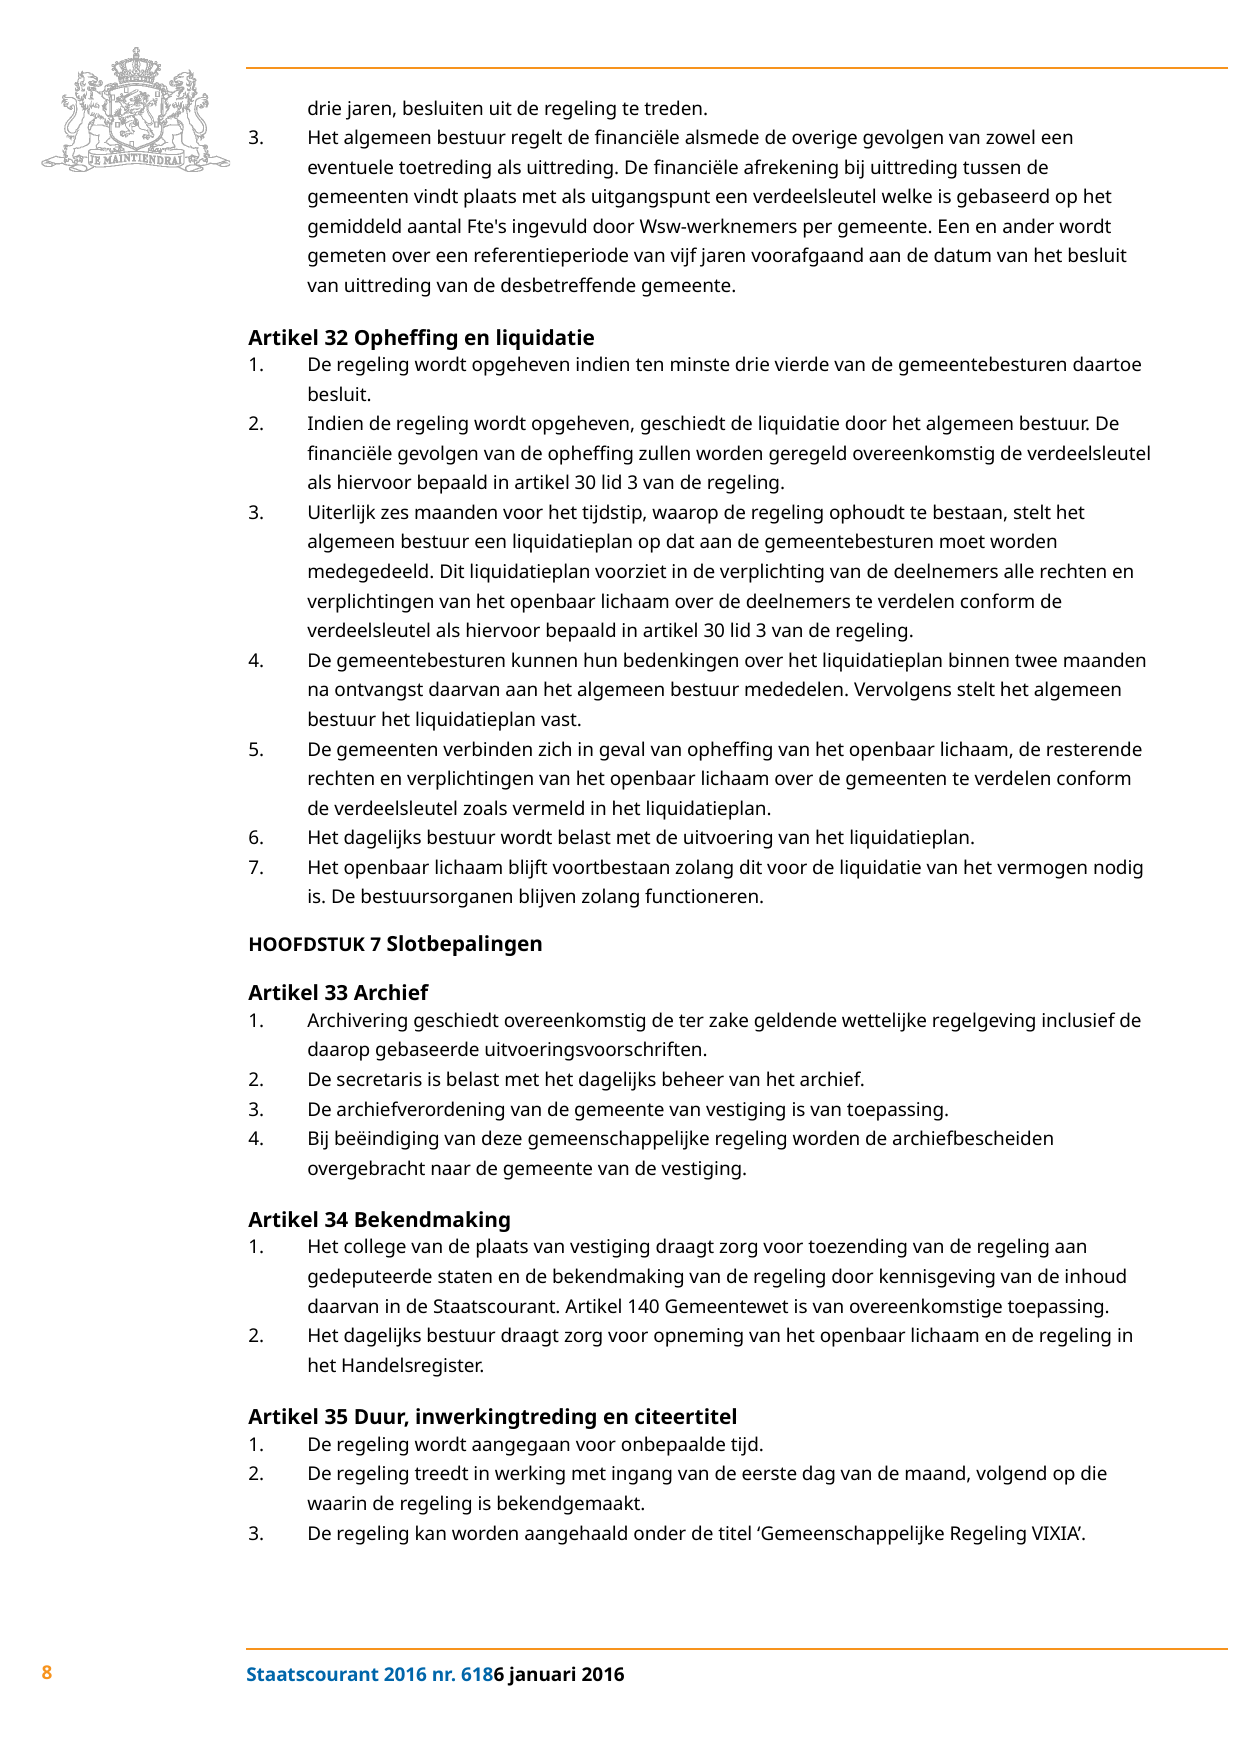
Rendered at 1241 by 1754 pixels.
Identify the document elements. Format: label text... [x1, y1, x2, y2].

list De regeling wordt opgeheven indien ten minste drie vierde van de gemeentebesturen daartoe besluit. [248, 351, 1152, 406]
list Het algemeen bestuur regelt de financiële alsmede de overige gevolgen van zowel een eventuele toetreding als uittreding. De financiële afrekening bij uittreding tussen de gemeenten vindt plaats met als uitgangspunt een verdeelsleutel welke is gebaseerd op het gemiddeld aantal Fte's ingevuld door Wsw-werknemers per gemeente. Een en ander wordt gemeten over een referentieperiode van vijf jaren voorafgaand aan de datum van het besluit van uittreding van de desbetreffende gemeente. [248, 124, 1152, 298]
list Het openbaar lichaam blijft voortbestaan zolang dit voor de liquidatie van het vermogen nodig is. De bestuursorganen blijven zolang functioneren. [248, 854, 1152, 909]
list Indien de regeling wordt opgeheven, geschiedt de liquidatie door het algemeen bestuur. De financiële gevolgen van de opheffing zullen worden geregeld overeenkomstig de verdeelsleutel als hiervoor bepaald in artikel 30 lid 3 van de regeling. [248, 410, 1152, 495]
picture [41, 47, 231, 172]
list Bij beëindiging van deze gemeenschappelijke regeling worden de archiefbescheiden overgebracht naar de gemeente van de vestiging. [248, 1125, 1152, 1181]
list De gemeenten verbinden zich in geval van opheffing van het openbaar lichaam, de resterende rechten en verplichtingen van het openbaar lichaam over de gemeenten te verdelen conform de verdeelsleutel zoals vermeld in het liquidatieplan. [248, 736, 1152, 821]
text Artikel 33 Archief [248, 978, 1152, 1007]
list Archivering geschiedt overeenkomstig de ter zake geldende wettelijke regelgeving inclusief de daarop gebaseerde uitvoeringsvoorschriften. [248, 1007, 1152, 1062]
list De gemeentebesturen kunnen hun bedenkingen over het liquidatieplan binnen twee maanden na ontvangst daarvan aan het algemeen bestuur mededelen. Vervolgens stelt het algemeen bestuur het liquidatieplan vast. [248, 647, 1152, 732]
list De secretaris is belast met het dagelijks beheer van het archief. [248, 1066, 1152, 1092]
text Artikel 32 Opheffing en liquidatie [248, 323, 1152, 351]
list De archiefverordening van de gemeente van vestiging is van toepassing. [248, 1096, 1152, 1121]
list Het dagelijks bestuur draagt zorg voor opneming van het openbaar lichaam en de regeling in het Handelsregister. [248, 1322, 1152, 1378]
list De regeling wordt aangegaan voor onbepaalde tijd. [248, 1431, 1152, 1457]
text Artikel 35 Duur, inwerkingtreding en citeertitel [248, 1402, 1152, 1431]
list Het college van de plaats van vestiging draagt zorg voor toezending van de regeling aan gedeputeerde staten en de bekendmaking van de regeling door kennisgeving van de inhoud daarvan in de Staatscourant. Artikel 140 Gemeentewet is van overeenkomstige toepassing. [248, 1234, 1152, 1319]
text Artikel 34 Bekendmaking [248, 1205, 1152, 1234]
list Het dagelijks bestuur wordt belast met de uitvoering van het liquidatieplan. [248, 824, 1152, 850]
list drie jaren, besluiten uit de regeling te treden. [248, 95, 1152, 121]
list Uiterlijk zes maanden voor het tijdstip, waarop de regeling ophoudt te bestaan, stelt het algemeen bestuur een liquidatieplan op dat aan de gemeentebesturen moet worden medegedeeld. Dit liquidatieplan voorziet in de verplichting van de deelnemers alle rechten en verplichtingen van het openbaar lichaam over de deelnemers te verdelen conform de verdeelsleutel als hiervoor bepaald in artikel 30 lid 3 van de regeling. [248, 499, 1152, 643]
list De regeling treedt in werking met ingang van de eerste dag van de maand, volgend op die waarin de regeling is bekendgemaakt. [248, 1461, 1152, 1516]
text HOOFDSTUK 7 Slotbepalingen [248, 929, 1152, 958]
list De regeling kan worden aangehaald onder de titel ‘Gemeenschappelijke Regeling VIXIA’. [248, 1520, 1152, 1545]
